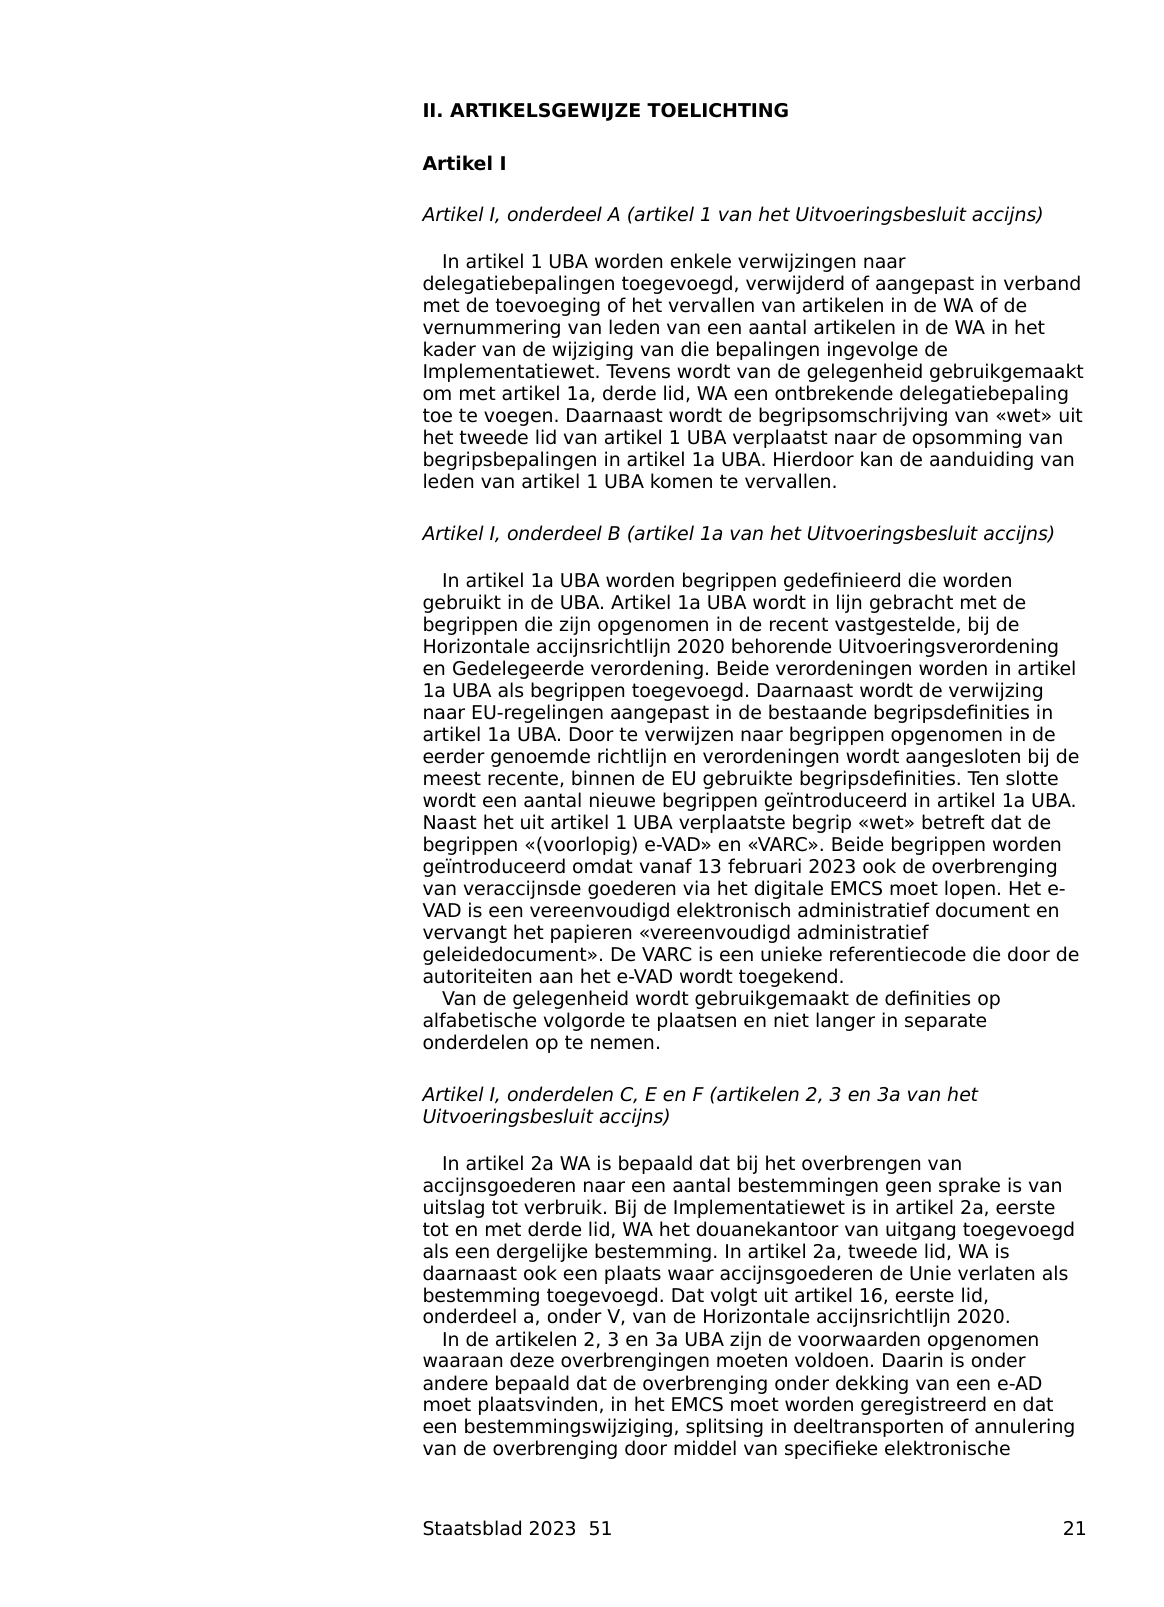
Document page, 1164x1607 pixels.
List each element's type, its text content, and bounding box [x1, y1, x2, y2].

text In artikel 2a WA is bepaald dat bij het overbrengen van accijnsgoederen naar een aantal bestemmingen geen sprake is van uitslag tot verbruik. Bij de Implementatiewet is in artikel 2a, eerste tot en met derde lid, WA het douanekantoor van uitgang toegevoegd als een dergelijke bestemming. In artikel 2a, tweede lid, WA is daarnaast ook een plaats waar accijnsgoederen de Unie verlaten als bestemming toegevoegd. Dat volgt uit artikel 16, eerste lid, onderdeel a, onder V, van de Horizontale accijnsrichtlijn 2020. [422, 1153, 1087, 1328]
subtitle Artikel I, onderdeel A (artikel 1 van het Uitvoeringsbesluit accijns) [422, 204, 1087, 226]
subtitle Artikel I, onderdelen C, E en F (artikelen 2, 3 en 3a van het Uitvoeringsbesluit accijns) [422, 1084, 1087, 1128]
subtitle Artikel I [422, 152, 1087, 174]
text Van de gelegenheid wordt gebruikgemaakt de definities op alfabetische volgorde te plaatsen en niet langer in separate onderdelen op te nemen. [422, 988, 1087, 1054]
subtitle Artikel I, onderdeel B (artikel 1a van het Uitvoeringsbesluit accijns) [422, 523, 1087, 545]
subtitle II. ARTIKELSGEWIJZE TOELICHTING [422, 100, 1087, 122]
text In artikel 1 UBA worden enkele verwijzingen naar delegatiebepalingen toegevoegd, verwijderd of aangepast in verband met de toevoeging of het vervallen van artikelen in de WA of de vernummering van leden van een aantal artikelen in de WA in het kader van de wijziging van die bepalingen ingevolge de Implementatiewet. Tevens wordt van de gelegenheid gebruikgemaakt om met artikel 1a, derde lid, WA een ontbrekende delegatiebepaling toe te voegen. Daarnaast wordt de begripsomschrijving van «wet» uit het tweede lid van artikel 1 UBA verplaatst naar de opsomming van begripsbepalingen in artikel 1a UBA. Hierdoor kan de aanduiding van leden van artikel 1 UBA komen te vervallen. [422, 251, 1087, 493]
text In artikel 1a UBA worden begrippen gedefinieerd die worden gebruikt in de UBA. Artikel 1a UBA wordt in lijn gebracht met de begrippen die zijn opgenomen in de recent vastgestelde, bij de Horizontale accijnsrichtlijn 2020 behorende Uitvoeringsverordening en Gedelegeerde verordening. Beide verordeningen worden in artikel 1a UBA als begrippen toegevoegd. Daarnaast wordt de verwijzing naar EU-regelingen aangepast in de bestaande begripsdefinities in artikel 1a UBA. Door te verwijzen naar begrippen opgenomen in de eerder genoemde richtlijn en verordeningen wordt aangesloten bij de meest recente, binnen de EU gebruikte begripsdefinities. Ten slotte wordt een aantal nieuwe begrippen geïntroduceerd in artikel 1a UBA. Naast het uit artikel 1 UBA verplaatste begrip «wet» betreft dat de begrippen «(voorlopig) e-VAD» en «VARC». Beide begrippen worden geïntroduceerd omdat vanaf 13 februari 2023 ook de overbrenging van veraccijnsde goederen via het digitale EMCS moet lopen. Het e-VAD is een vereenvoudigd elektronisch administratief document en vervangt het papieren «vereenvoudigd administratief geleidedocument». De VARC is een unieke referentiecode die door de autoriteiten aan het e-VAD wordt toegekend. [422, 570, 1087, 988]
text In de artikelen 2, 3 en 3a UBA zijn de voorwaarden opgenomen waaraan deze overbrengingen moeten voldoen. Daarin is onder andere bepaald dat de overbrenging onder dekking van een e-AD moet plaatsvinden, in het EMCS moet worden geregistreerd en dat een bestemmingswijziging, splitsing in deeltransporten of annulering van de overbrenging door middel van specifieke elektronische [422, 1328, 1087, 1460]
